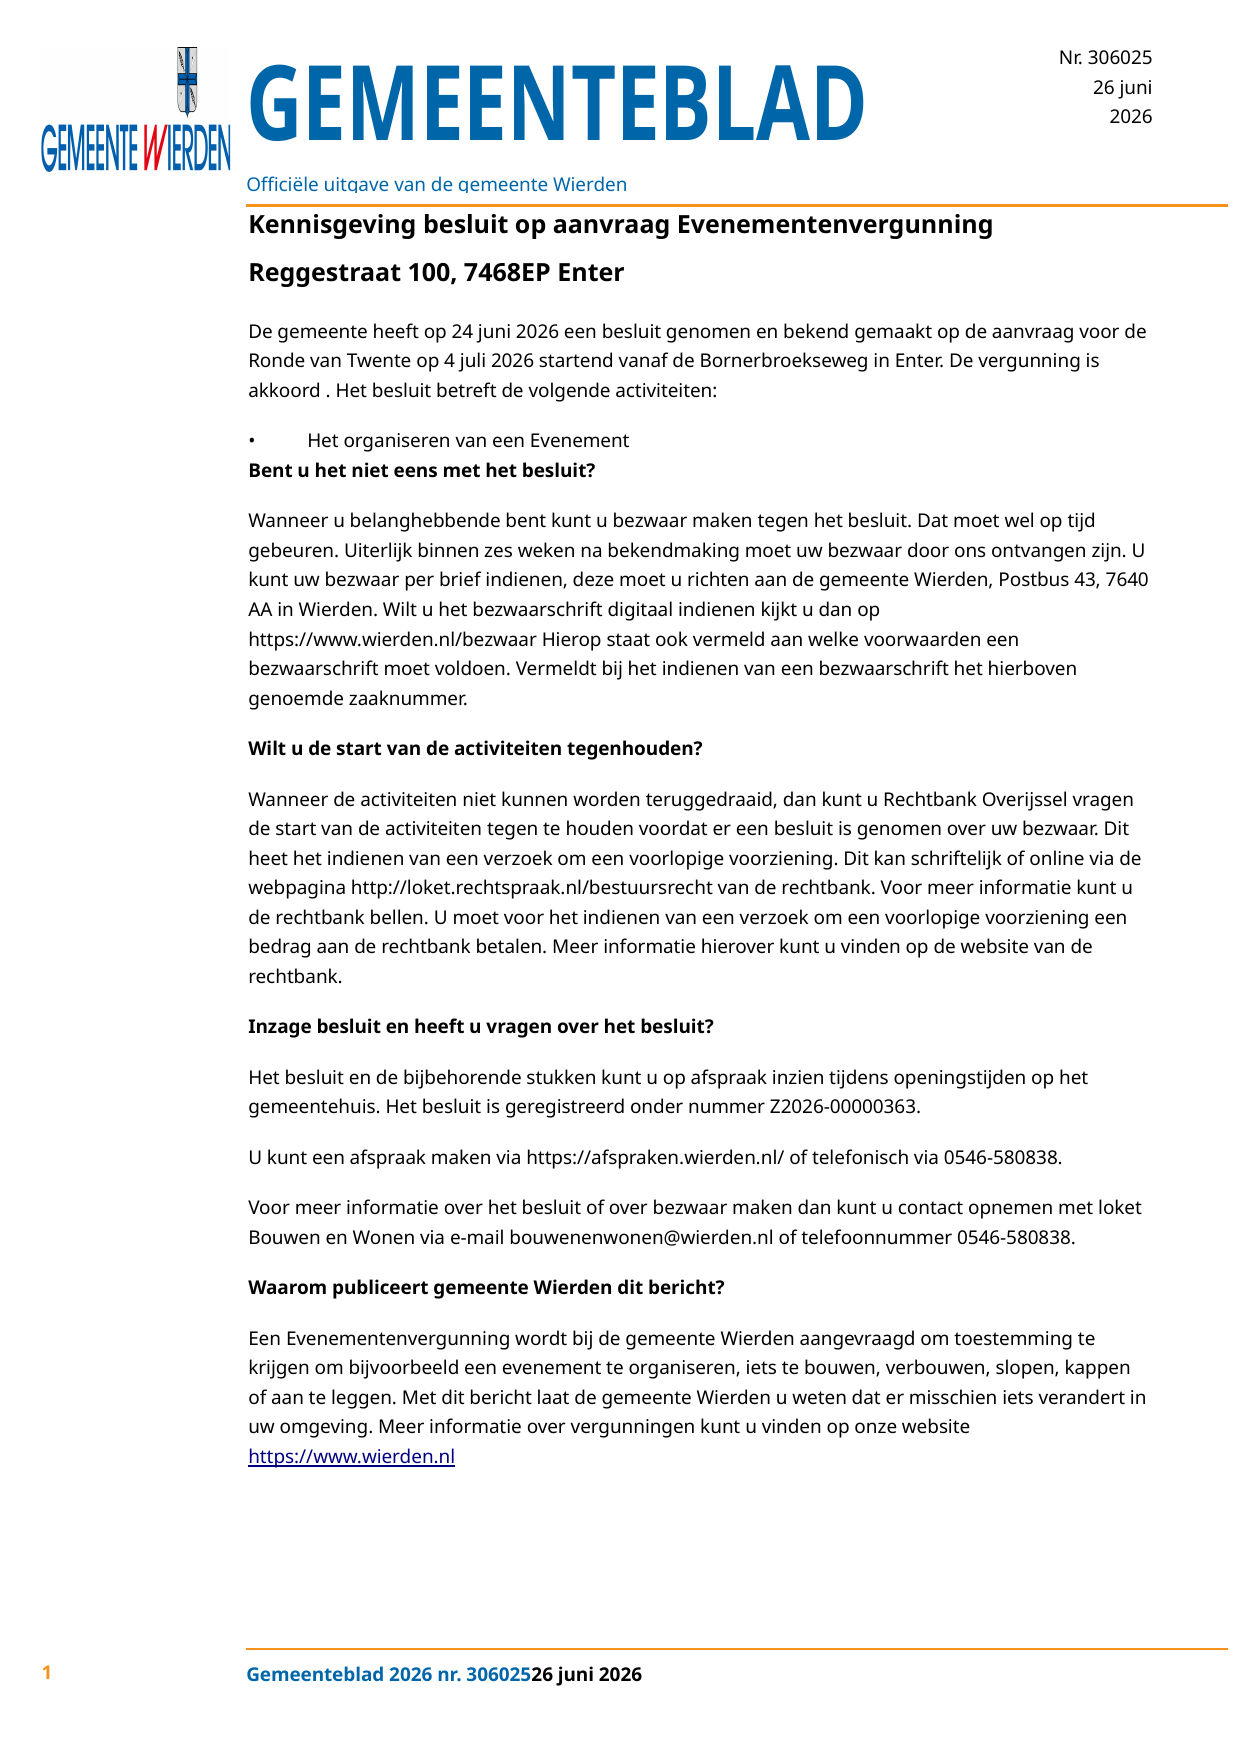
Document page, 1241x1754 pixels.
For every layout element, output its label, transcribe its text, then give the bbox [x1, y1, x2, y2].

text Wanneer de activiteiten niet kunnen worden teruggedraaid, dan kunt u Rechtbank Overijssel vragen de start van de activiteiten tegen te houden voordat er een besluit is genomen over uw bezwaar. Dit heet het indienen van een verzoek om een voorlopige voorziening. Dit kan schriftelijk of online via de webpagina http://loket.rechtspraak.nl/bestuursrecht van de rechtbank. Voor meer informatie kunt u de rechtbank bellen. U moet voor het indienen van een verzoek om een voorlopige voorziening een bedrag aan de rechtbank betalen. Meer informatie hierover kunt u vinden op de website van de rechtbank. [248, 786, 1152, 989]
list Het organiseren van een Evenement [248, 427, 1152, 453]
text Waarom publiceert gemeente Wierden dit bericht? [248, 1274, 1152, 1300]
text Bent u het niet eens met het besluit? [248, 457, 1152, 483]
picture [41, 47, 231, 172]
text Het besluit en de bijbehorende stukken kunt u op afspraak inzien tijdens openingstijden op het gemeentehuis. Het besluit is geregistreerd onder nummer Z2026-00000363. [248, 1064, 1152, 1119]
text U kunt een afspraak maken via https://afspraken.wierden.nl/ of telefonisch via 0546-580838. [248, 1144, 1152, 1170]
text Inzage besluit en heeft u vragen over het besluit? [248, 1014, 1152, 1039]
text Wilt u de start van de activiteiten tegenhouden? [248, 735, 1152, 761]
text Kennisgeving besluit op aanvraag Evenementenvergunning Reggestraat 100, 7468EP Enter [248, 207, 1152, 288]
text De gemeente heeft op 24 juni 2026 een besluit genomen en bekend gemaakt op de aanvraag voor de Ronde van Twente op 4 juli 2026 startend vanaf de Bornerbroekseweg in Enter. De vergunning is akkoord . Het besluit betreft de volgende activiteiten: [248, 318, 1152, 403]
text Een Evenementenvergunning wordt bij de gemeente Wierden aangevraagd om toestemming te krijgen om bijvoorbeeld een evenement te organiseren, iets te bouwen, verbouwen, slopen, kappen of aan te leggen. Met dit bericht laat de gemeente Wierden u weten dat er misschien iets verandert in uw omgeving. Meer informatie over vergunningen kunt u vinden op onze website https://www.wierden.nl [248, 1325, 1152, 1469]
text Voor meer informatie over het besluit of over bezwaar maken dan kunt u contact opnemen met loket Bouwen en Wonen via e-mail bouwenenwonen@wierden.nl of telefoonnummer 0546-580838. [248, 1194, 1152, 1250]
text Wanneer u belanghebbende bent kunt u bezwaar maken tegen het besluit. Dat moet wel op tijd gebeuren. Uiterlijk binnen zes weken na bekendmaking moet uw bezwaar door ons ontvangen zijn. U kunt uw bezwaar per brief indienen, deze moet u richten aan de gemeente Wierden, Postbus 43, 7640 AA in Wierden. Wilt u het bezwaarschrift digitaal indienen kijkt u dan op https://www.wierden.nl/bezwaar Hierop staat ook vermeld aan welke voorwaarden een bezwaarschrift moet voldoen. Vermeldt bij het indienen van een bezwaarschrift het hierboven genoemde zaaknummer. [248, 507, 1152, 711]
